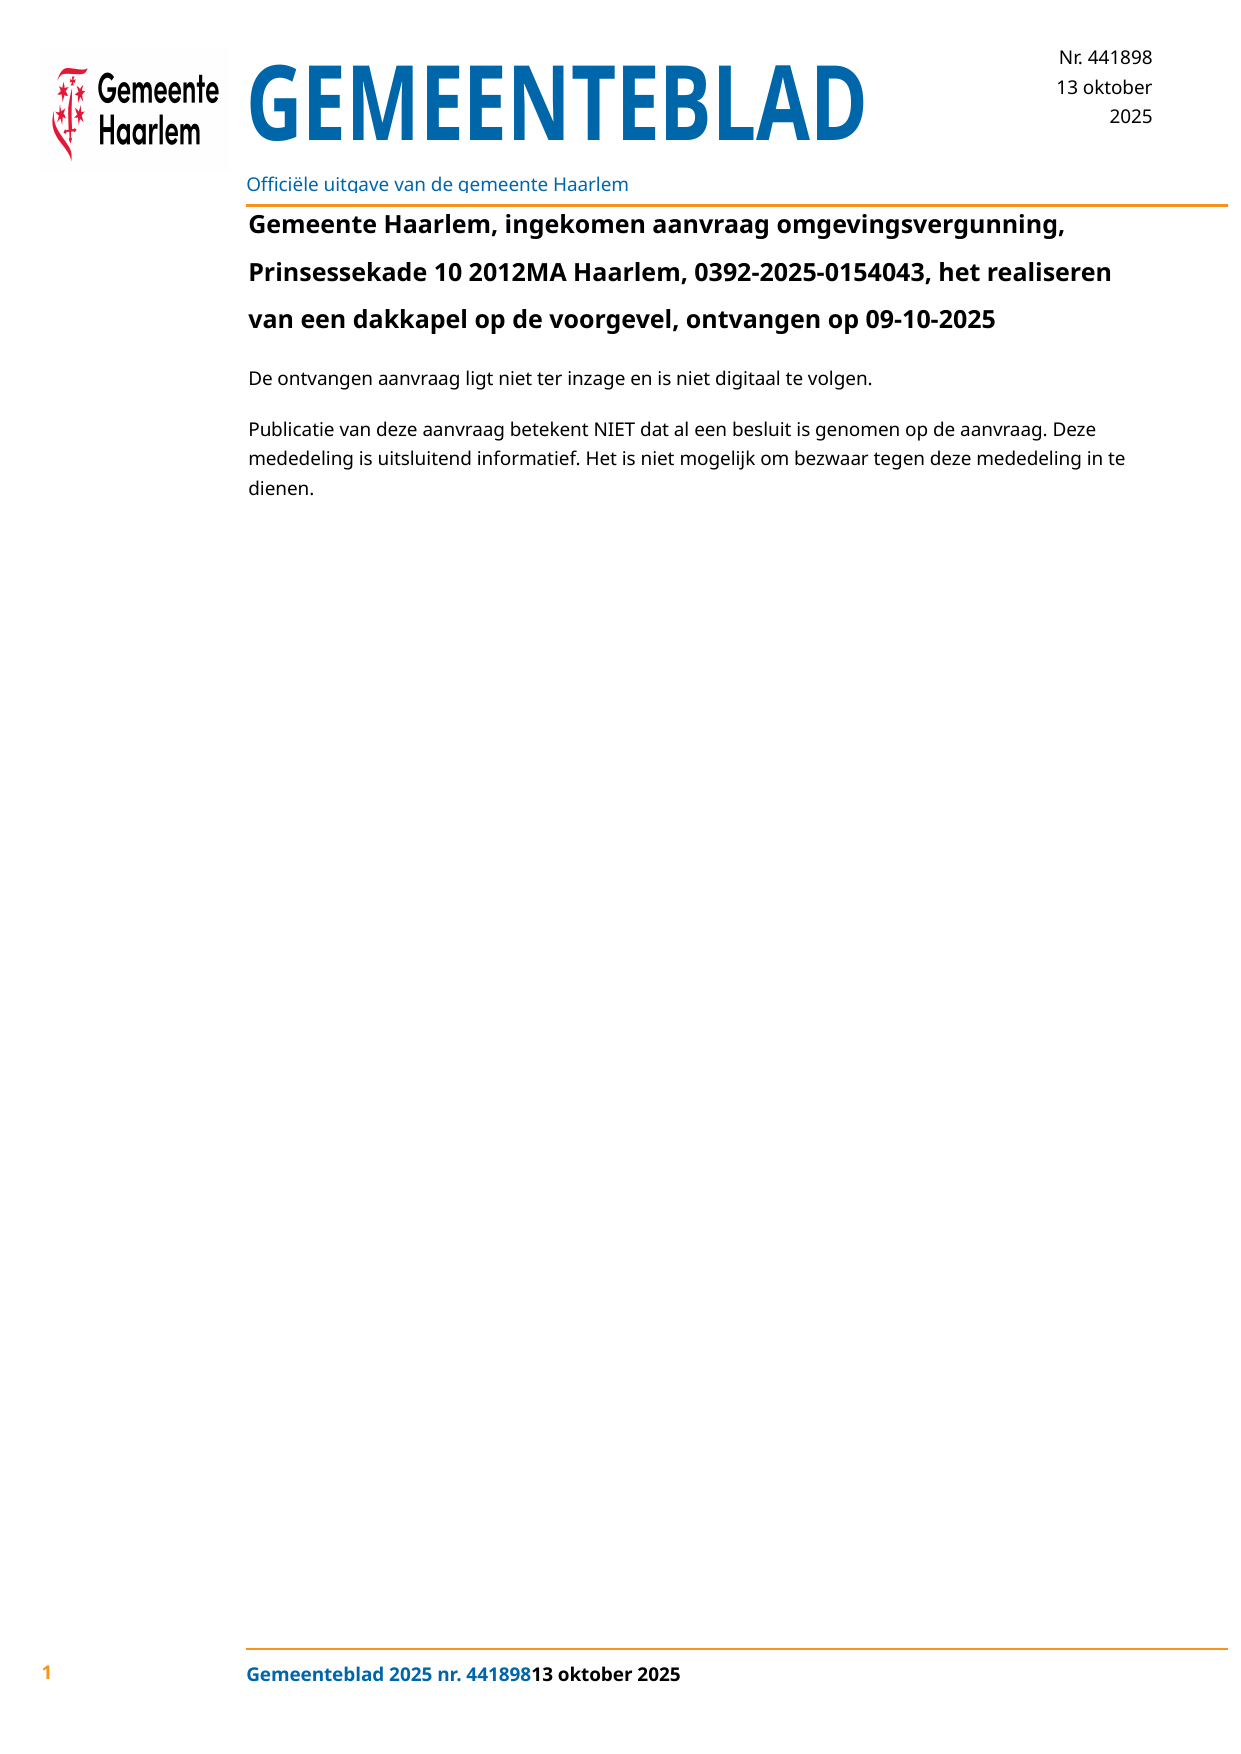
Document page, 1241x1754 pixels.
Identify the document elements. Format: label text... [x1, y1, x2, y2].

text De ontvangen aanvraag ligt niet ter inzage en is niet digitaal te volgen. [248, 366, 1152, 391]
picture [41, 47, 231, 172]
text Gemeente Haarlem, ingekomen aanvraag omgevingsvergunning, Prinsessekade 10 2012MA Haarlem, 0392-2025-0154043, het realiseren van een dakkapel op de voorgevel, ontvangen op 09-10-2025 [248, 207, 1152, 336]
text Publicatie van deze aanvraag betekent NIET dat al een besluit is genomen op de aanvraag. Deze mededeling is uitsluitend informatief. Het is niet mogelijk om bezwaar tegen deze mededeling in te dienen. [248, 416, 1152, 501]
